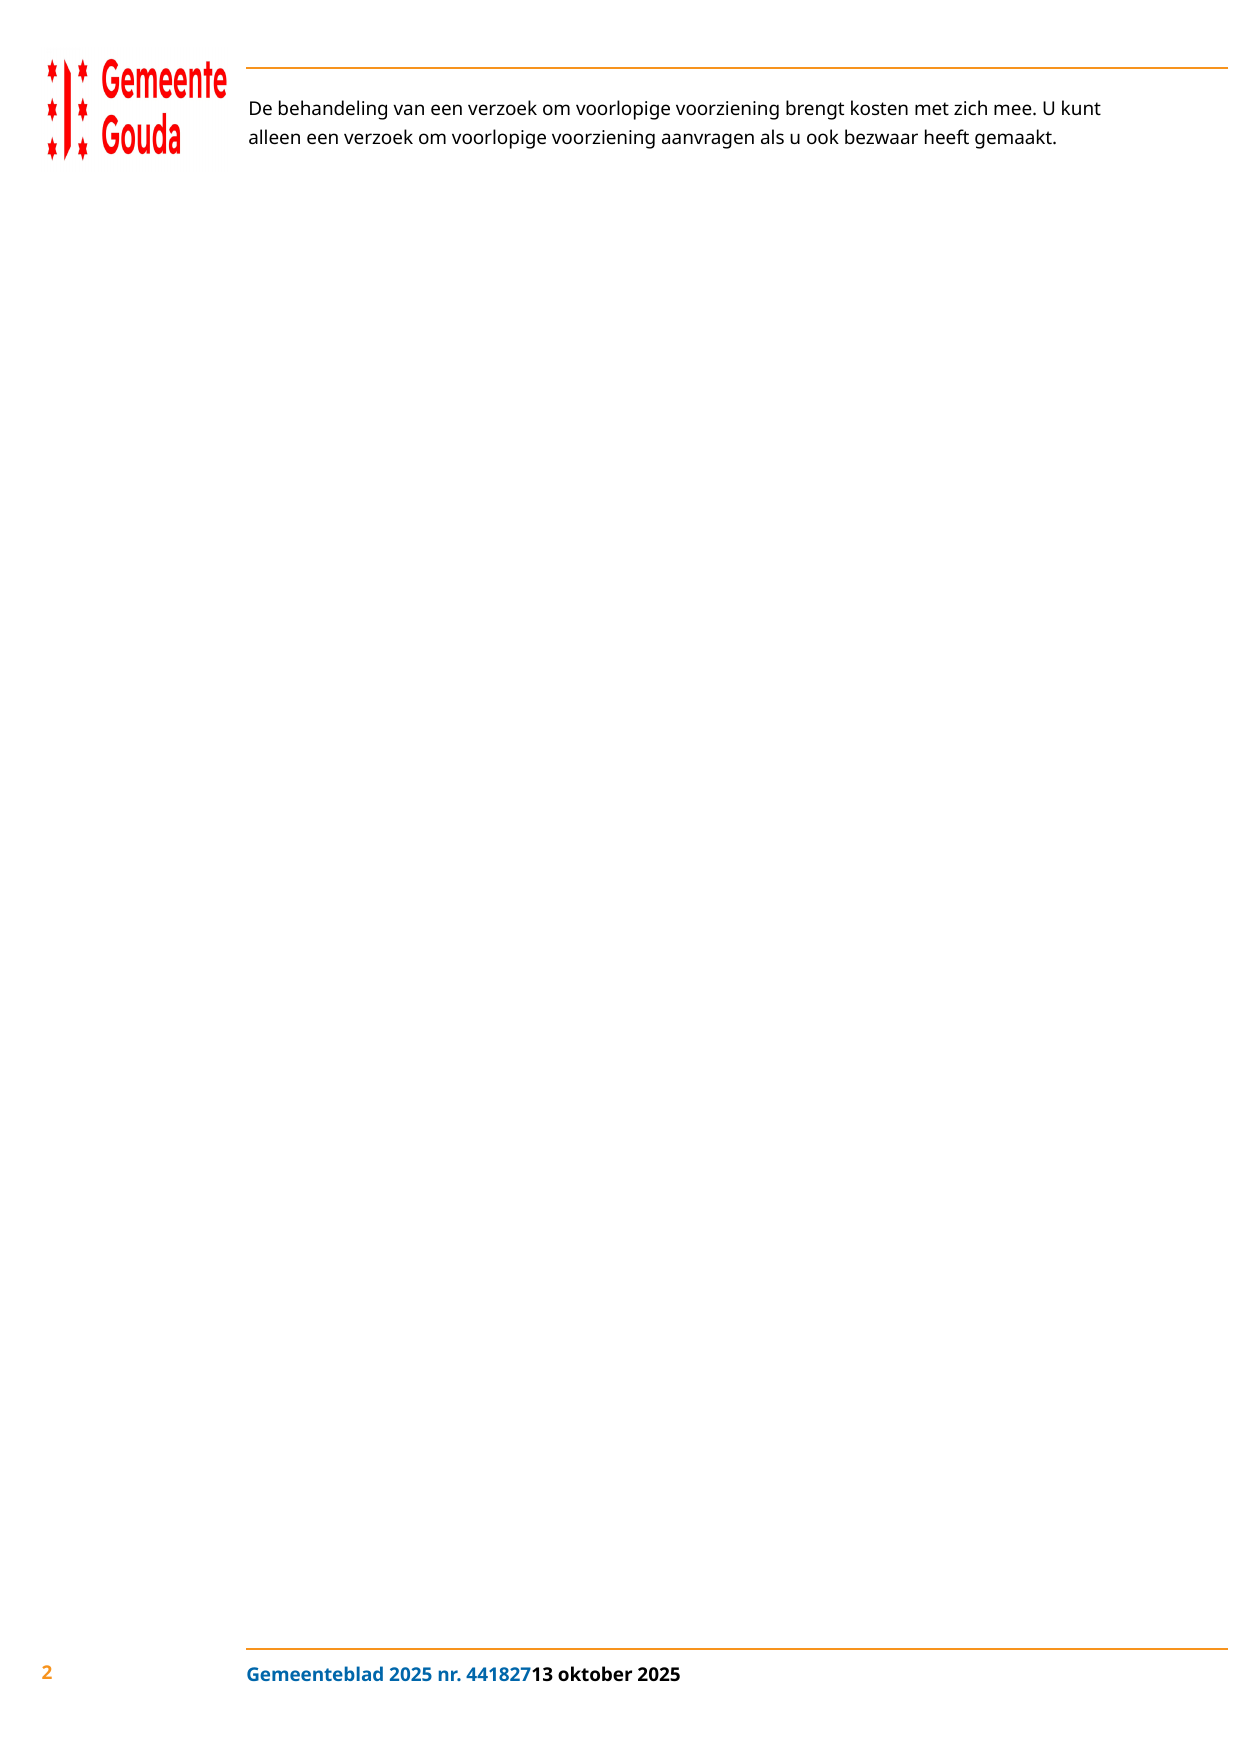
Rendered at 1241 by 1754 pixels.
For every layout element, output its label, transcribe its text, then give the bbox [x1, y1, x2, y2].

text De behandeling van een verzoek om voorlopige voorziening brengt kosten met zich mee. U kunt alleen een verzoek om voorlopige voorziening aanvragen als u ook bezwaar heeft gemaakt. [248, 95, 1152, 150]
picture [41, 47, 231, 172]
